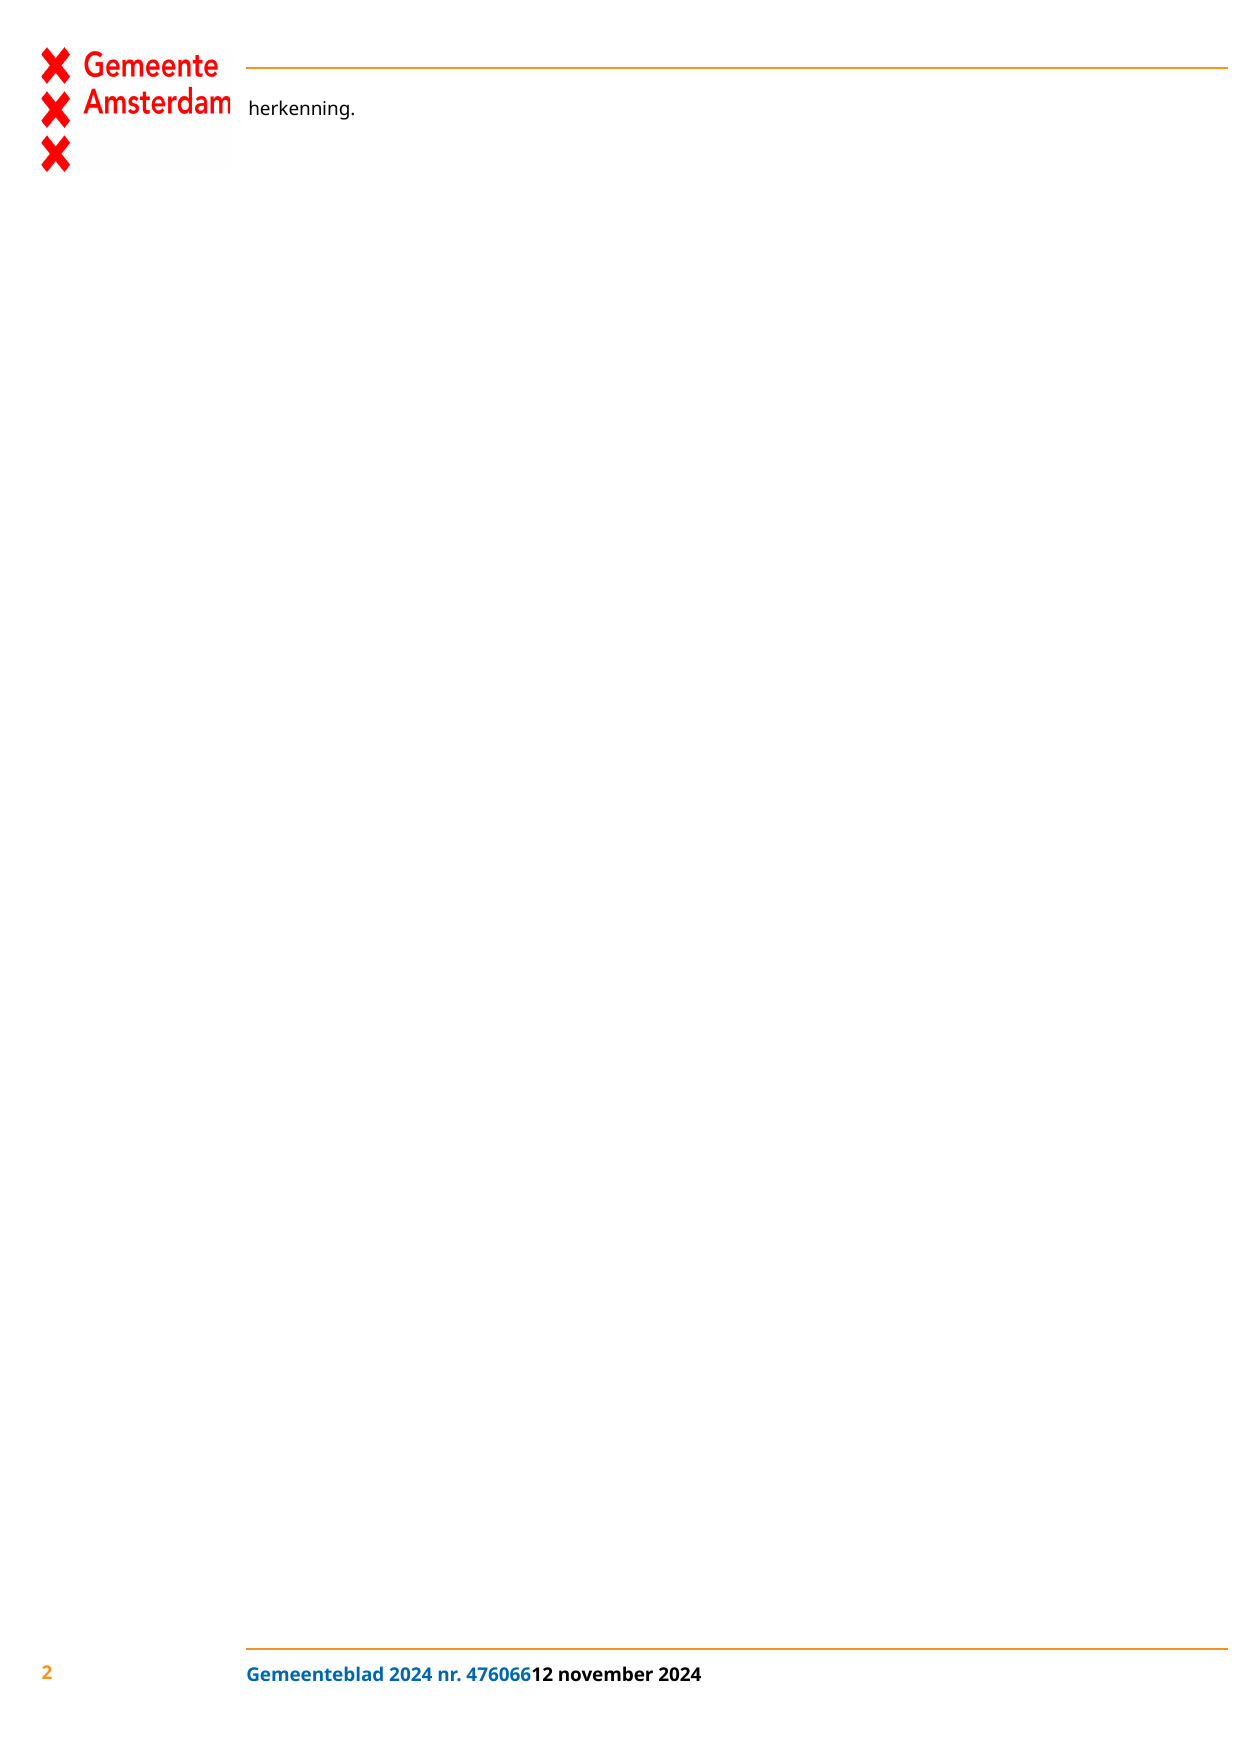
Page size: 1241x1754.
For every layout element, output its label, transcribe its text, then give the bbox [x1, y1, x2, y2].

text herkenning. [248, 95, 1152, 121]
picture [41, 47, 231, 172]
